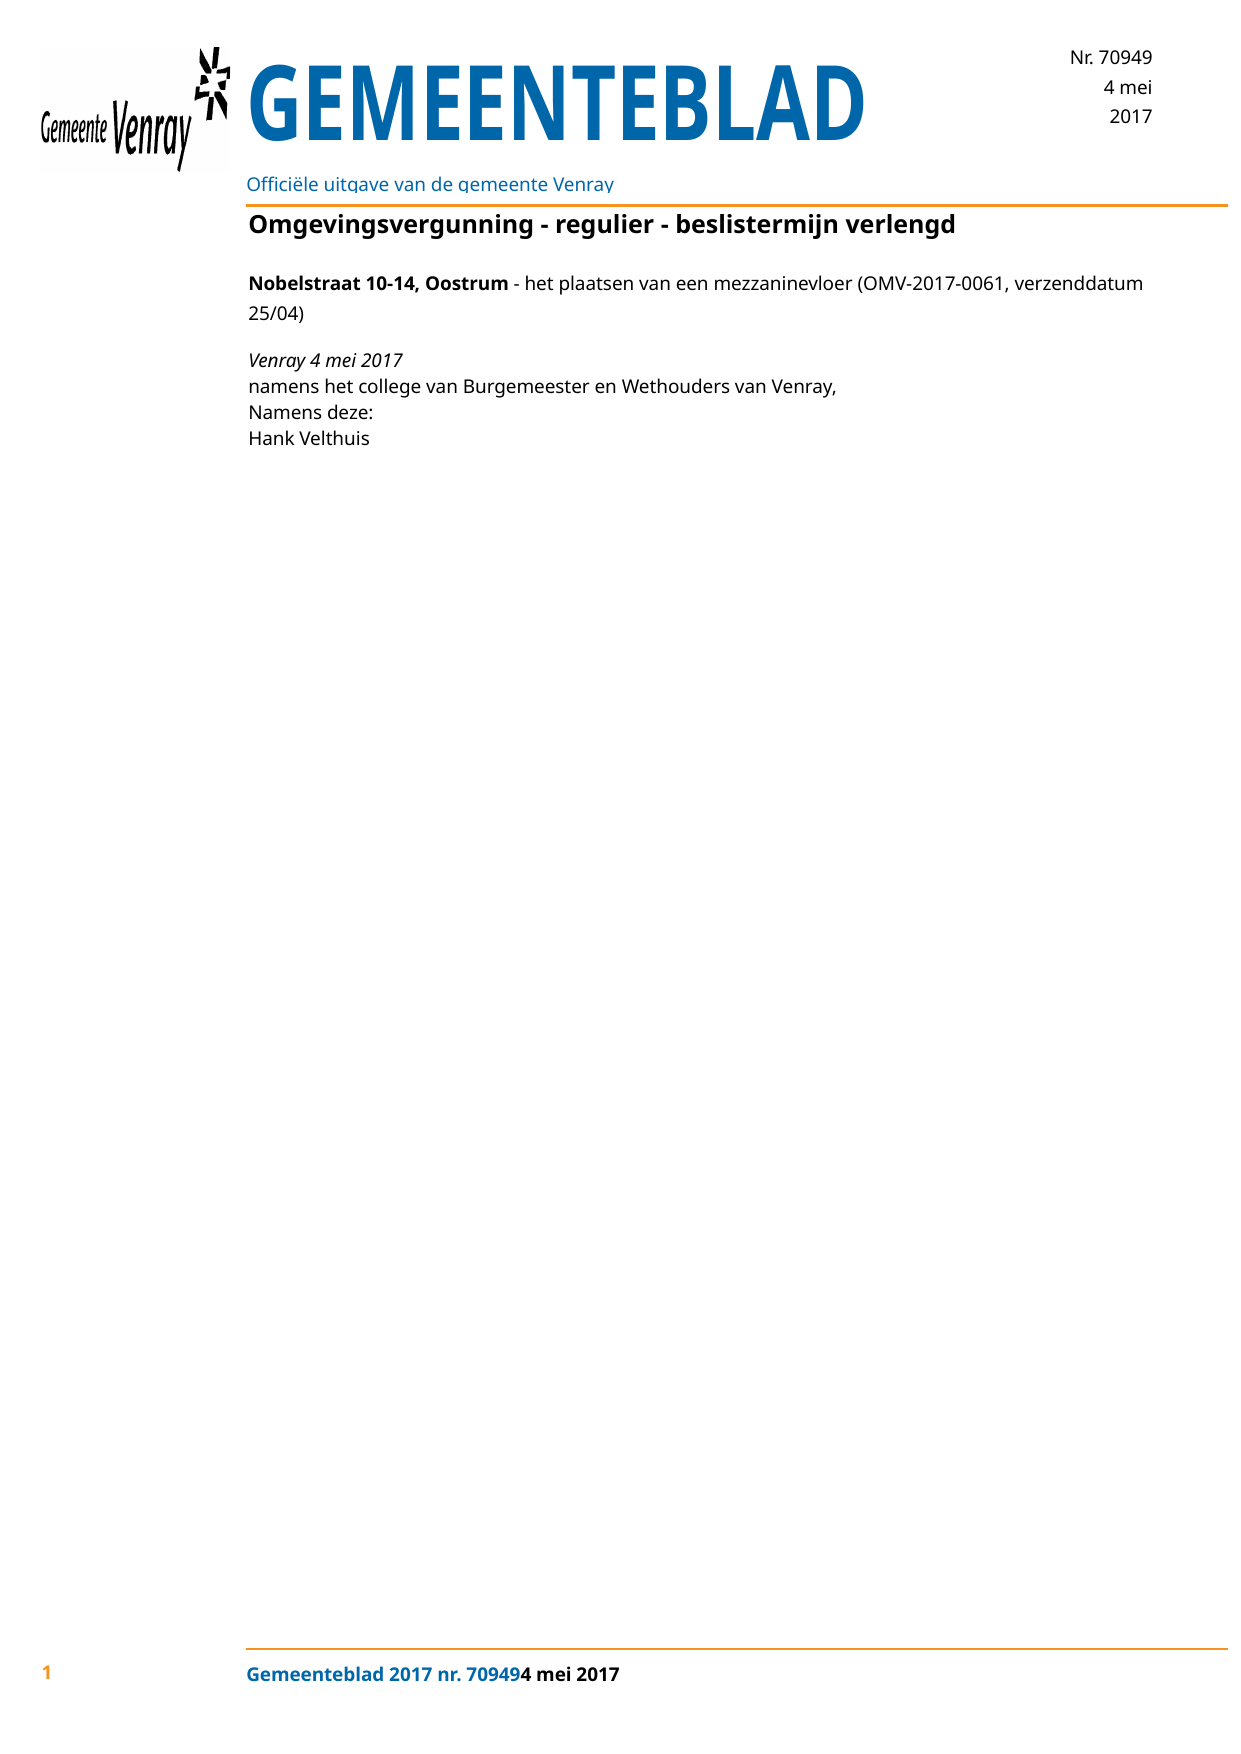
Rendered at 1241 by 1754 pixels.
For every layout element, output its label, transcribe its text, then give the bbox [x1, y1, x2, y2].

text Hank Velthuis [248, 425, 1152, 451]
text Omgevingsvergunning - regulier - beslistermijn verlengd [248, 207, 1152, 241]
text Nobelstraat 10-14, Oostrum - het plaatsen van een mezzaninevloer (OMV-2017-0061, verzenddatum 25/04) [248, 270, 1152, 326]
text namens het college van Burgemeester en Wethouders van Venray, [248, 373, 1152, 399]
picture [41, 47, 231, 172]
text Venray 4 mei 2017 [248, 348, 1152, 373]
text Namens deze: [248, 399, 1152, 425]
